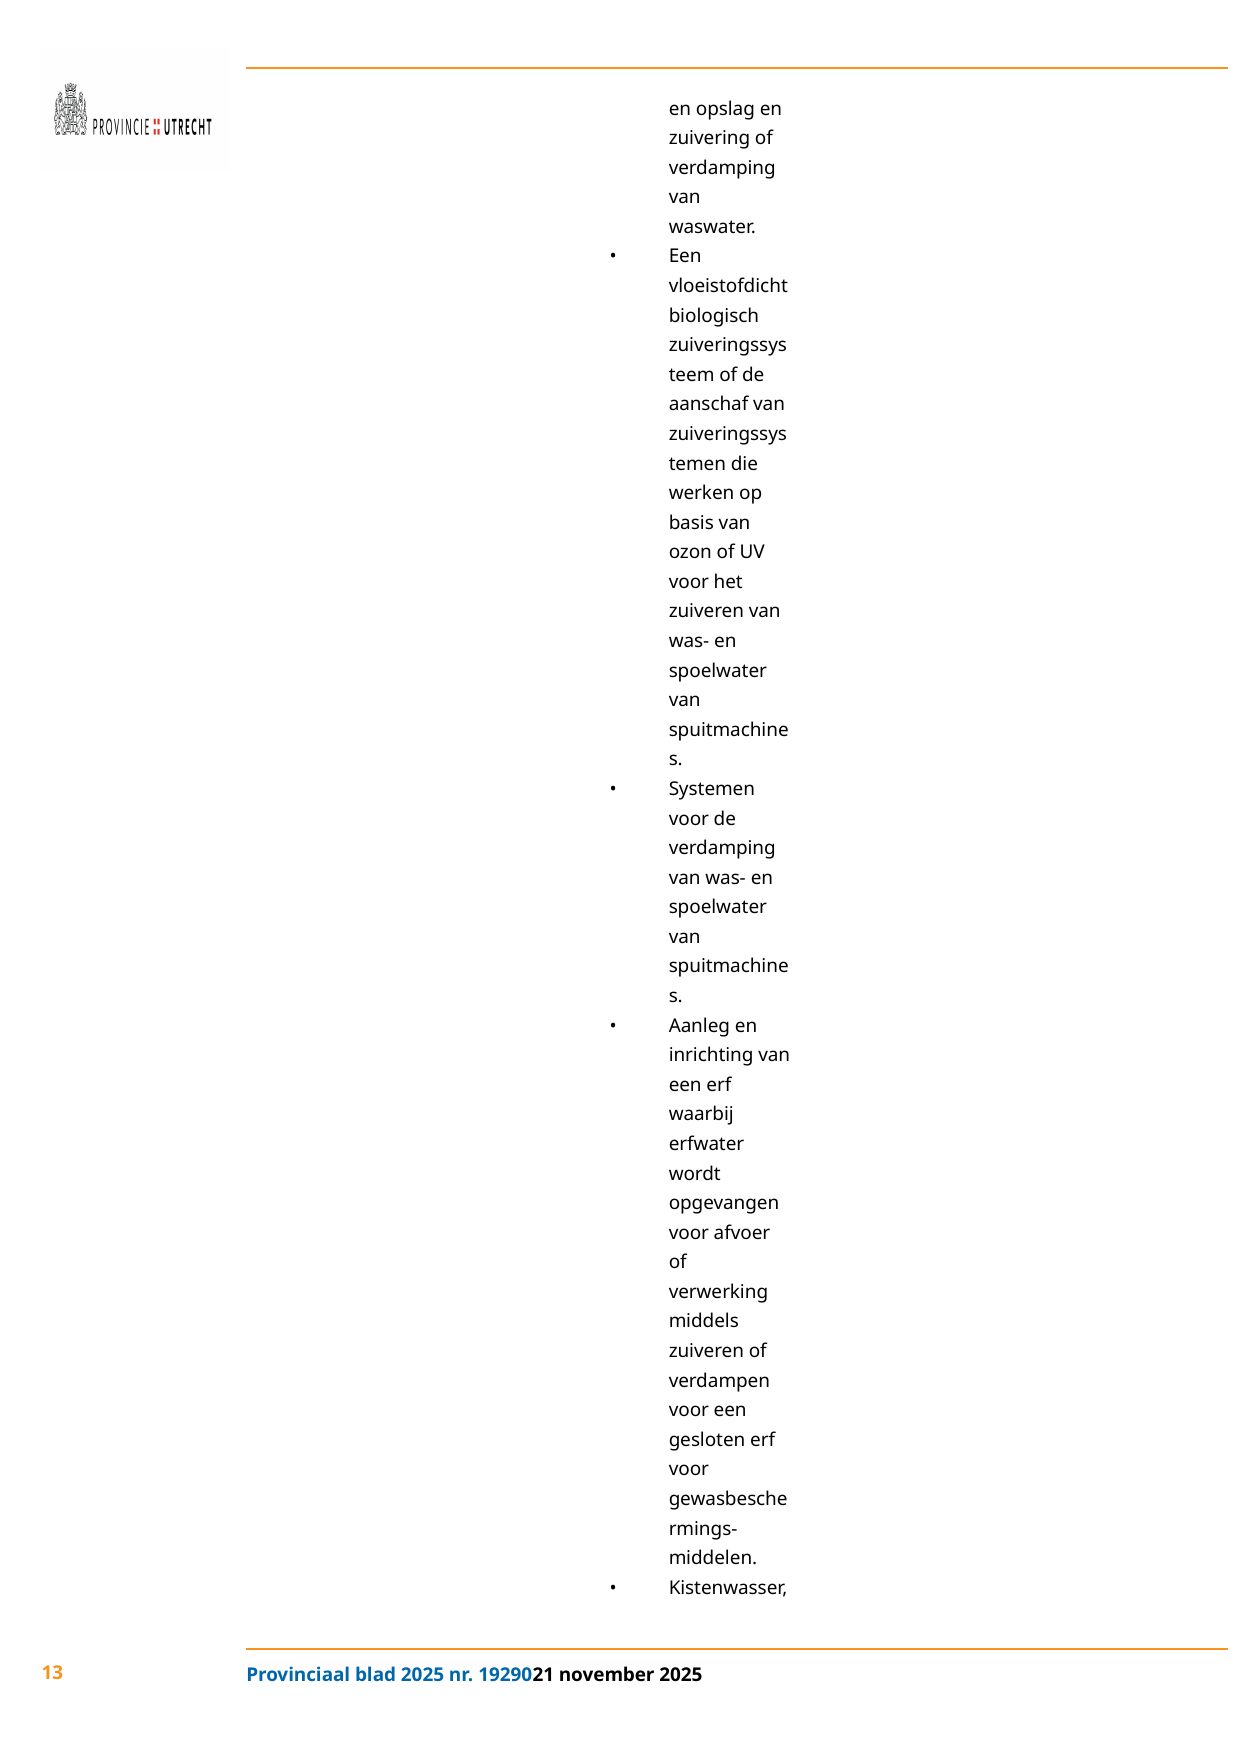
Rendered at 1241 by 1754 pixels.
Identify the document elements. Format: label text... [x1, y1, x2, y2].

picture [41, 47, 231, 172]
table_cell [248, 95, 429, 1600]
table_cell [790, 95, 971, 1600]
table_cell [971, 95, 1152, 1600]
table_cell [429, 95, 609, 1600]
table_cell en opslag en zuivering of verdamping van waswater. Een vloeistofdicht biologisch zuiveringssysteem of de aanschaf van zuiveringssystemen die werken op basis van ozon of UV voor het zuiveren van was- en spoelwater van spuitmachines. Systemen voor de verdamping van was- en spoelwater van spuitmachines. Aanleg en inrichting van een erf waarbij erfwater wordt opgevangen voor afvoer of verwerking middels zuiveren of verdampen voor een gesloten erf voor gewasbeschermings-middelen. Kistenwasser, [609, 95, 790, 1600]
